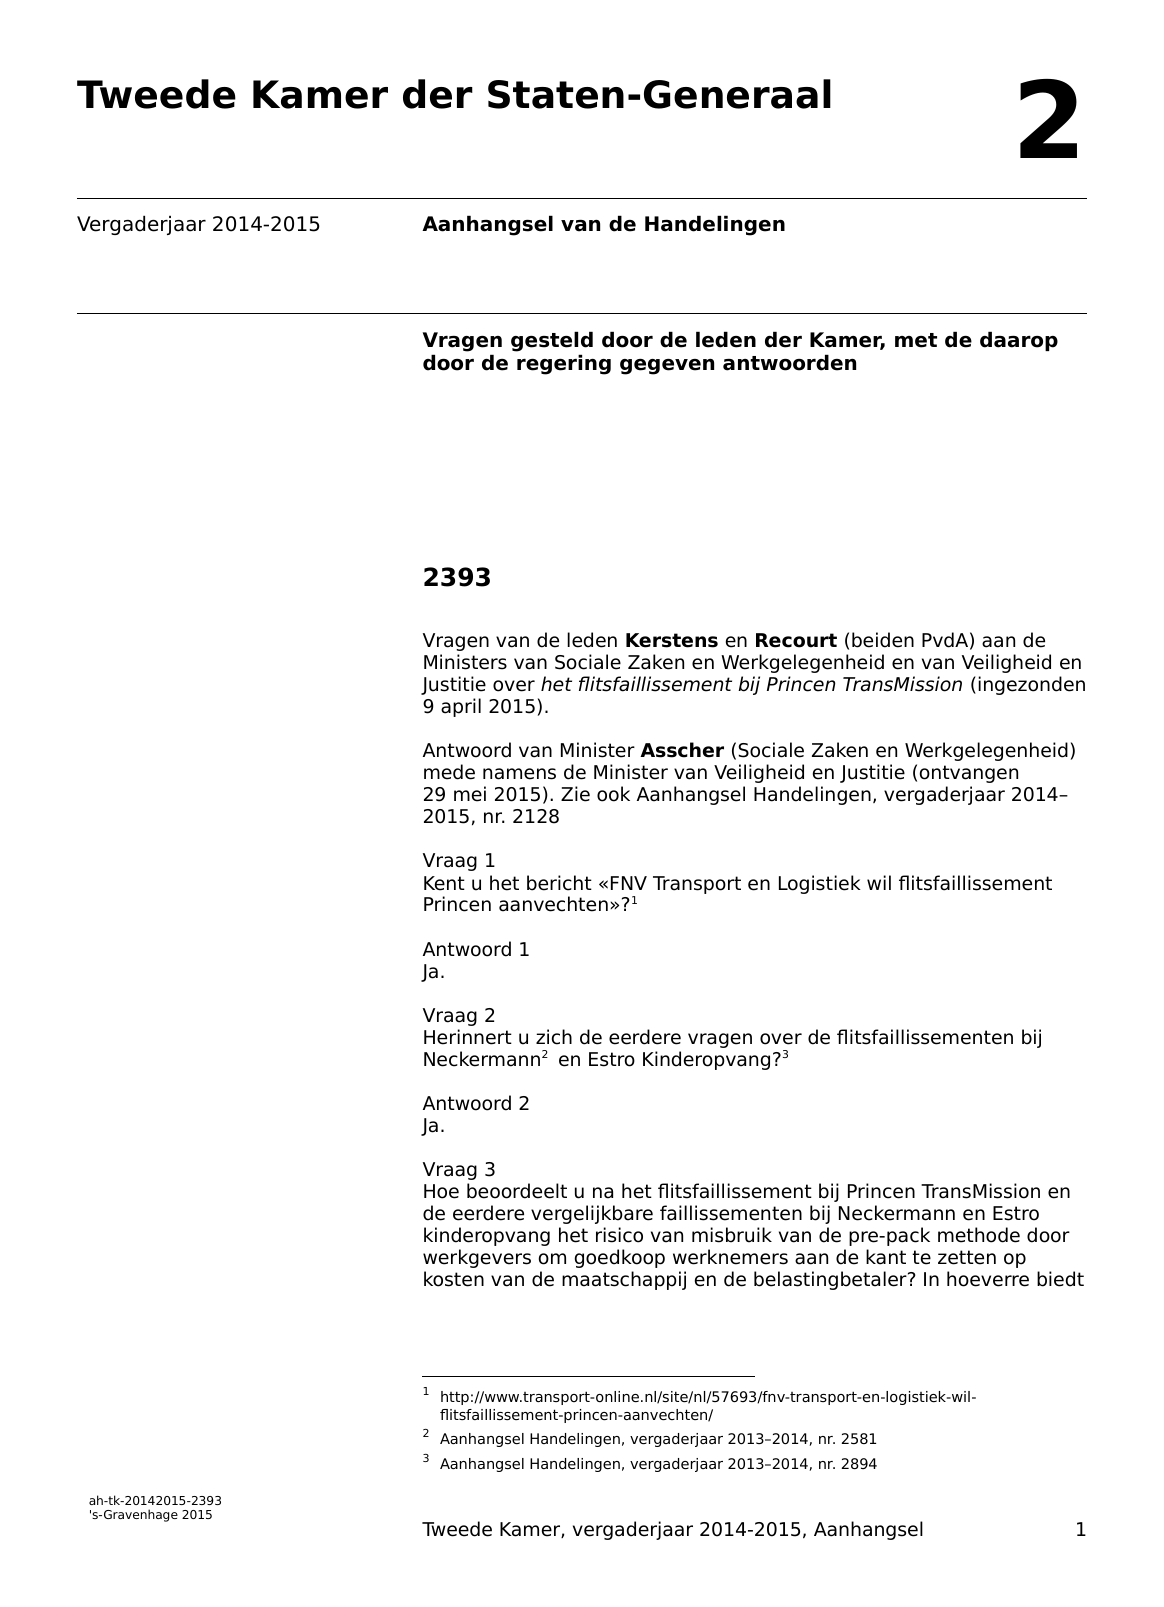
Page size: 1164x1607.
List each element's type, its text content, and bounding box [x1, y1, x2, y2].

table_header 2 [886, 59, 1087, 198]
text Antwoord 1 [422, 938, 1087, 961]
table_cell Vergaderjaar 2014-2015 [77, 199, 422, 313]
text Ja. [422, 1115, 1087, 1137]
text Aanhangsel Handelingen, vergaderjaar 2013–2014, nr. 2581 [422, 1427, 1087, 1449]
text Herinnert u zich de eerdere vragen over de flitsfaillissementen bij Neckermann en Estro Kinderopvang? [422, 1027, 1087, 1071]
text Vragen van de leden Kerstens en Recourt (beiden PvdA) aan de Ministers van Sociale Zaken en Werkgelegenheid en van Veiligheid en Justitie over het flitsfaillissement bij Princen TransMission (ingezonden 9 april 2015). [422, 630, 1087, 718]
text Vraag 3 [422, 1159, 1087, 1181]
text Kent u het bericht «FNV Transport en Logistiek wil flitsfaillissement Princen aanvechten»? [422, 872, 1087, 916]
text Antwoord 2 [422, 1093, 1087, 1115]
text 's-Gravenhage 2015 [88, 1508, 323, 1522]
text http://www.transport-online.nl/site/nl/57693/fnv-transport-en-logistiek-wil-flitsfaillissement-princen-aanvechten/ [422, 1385, 1087, 1424]
text Hoe beoordeelt u na het flitsfaillissement bij Princen TransMission en de eerdere vergelijkbare faillissementen bij Neckermann en Estro kinderopvang het risico van misbruik van de pre-pack methode door werkgevers om goedkoop werknemers aan de kant te zetten op kosten van de maatschappij en de belastingbetaler? In hoeverre biedt [422, 1181, 1087, 1291]
text Vraag 1 [422, 850, 1087, 872]
table_cell Aanhangsel van de Handelingen [422, 199, 1087, 313]
text ah-tk-20142015-2393 [88, 1494, 323, 1508]
table_cell [77, 314, 422, 375]
text Antwoord van Minister Asscher (Sociale Zaken en Werkgelegenheid) mede namens de Minister van Veiligheid en Justitie (ontvangen 29 mei 2015). Zie ook Aanhangsel Handelingen, vergaderjaar 2014–2015, nr. 2128 [422, 740, 1087, 828]
text 2393 [422, 563, 1087, 592]
table_header Tweede Kamer der Staten-Generaal [77, 59, 886, 198]
text Ja. [422, 961, 1087, 982]
text Aanhangsel Handelingen, vergaderjaar 2013–2014, nr. 2894 [422, 1452, 1087, 1474]
table_cell Vragen gesteld door de leden der Kamer, met de daarop door de regering gegeven antwoorden [422, 314, 1087, 375]
text Vraag 2 [422, 1005, 1087, 1027]
